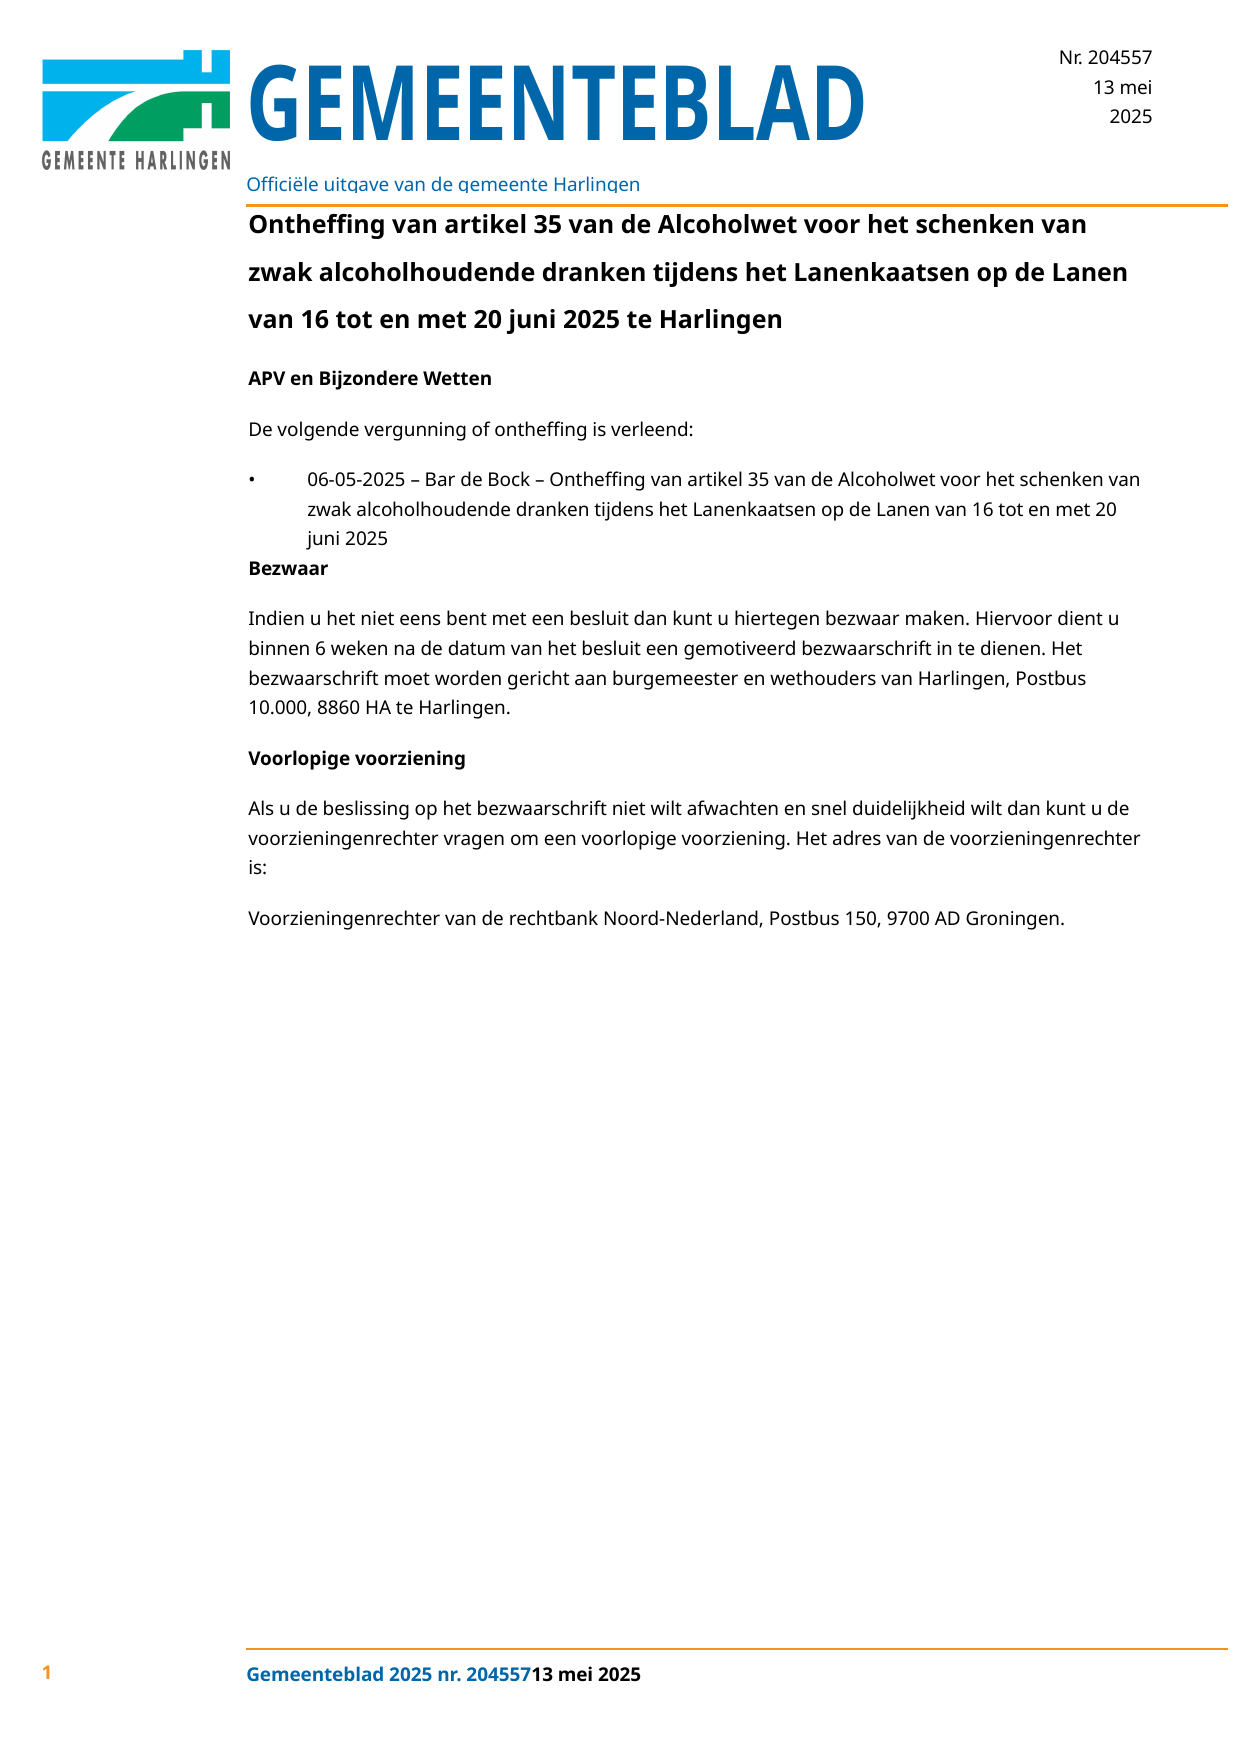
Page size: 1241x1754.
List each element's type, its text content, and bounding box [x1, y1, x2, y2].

text Ontheffing van artikel 35 van de Alcoholwet voor het schenken van zwak alcoholhoudende dranken tijdens het Lanenkaatsen op de Lanen van 16 tot en met 20 juni 2025 te Harlingen [248, 207, 1152, 336]
text De volgende vergunning of ontheffing is verleend: [248, 416, 1152, 442]
text Indien u het niet eens bent met een besluit dan kunt u hiertegen bezwaar maken. Hiervoor dient u binnen 6 weken na de datum van het besluit een gemotiveerd bezwaarschrift in te dienen. Het bezwaarschrift moet worden gericht aan burgemeester en wethouders van Harlingen, Postbus 10.000, 8860 HA te Harlingen. [248, 606, 1152, 720]
list 06-05-2025 – Bar de Bock – Ontheffing van artikel 35 van de Alcoholwet voor het schenken van zwak alcoholhoudende dranken tijdens het Lanenkaatsen op de Lanen van 16 tot en met 20 juni 2025 [248, 466, 1152, 551]
text Voorlopige voorziening [248, 745, 1152, 770]
text Bezwaar [248, 555, 1152, 581]
picture [41, 47, 231, 172]
text Als u de beslissing op het bezwaarschrift niet wilt afwachten en snel duidelijkheid wilt dan kunt u de voorzieningenrechter vragen om een voorlopige voorziening. Het adres van de voorzieningenrechter is: [248, 795, 1152, 880]
text Voorzieningenrechter van de rechtbank Noord-Nederland, Postbus 150, 9700 AD Groningen. [248, 905, 1152, 930]
text APV en Bijzondere Wetten [248, 366, 1152, 391]
